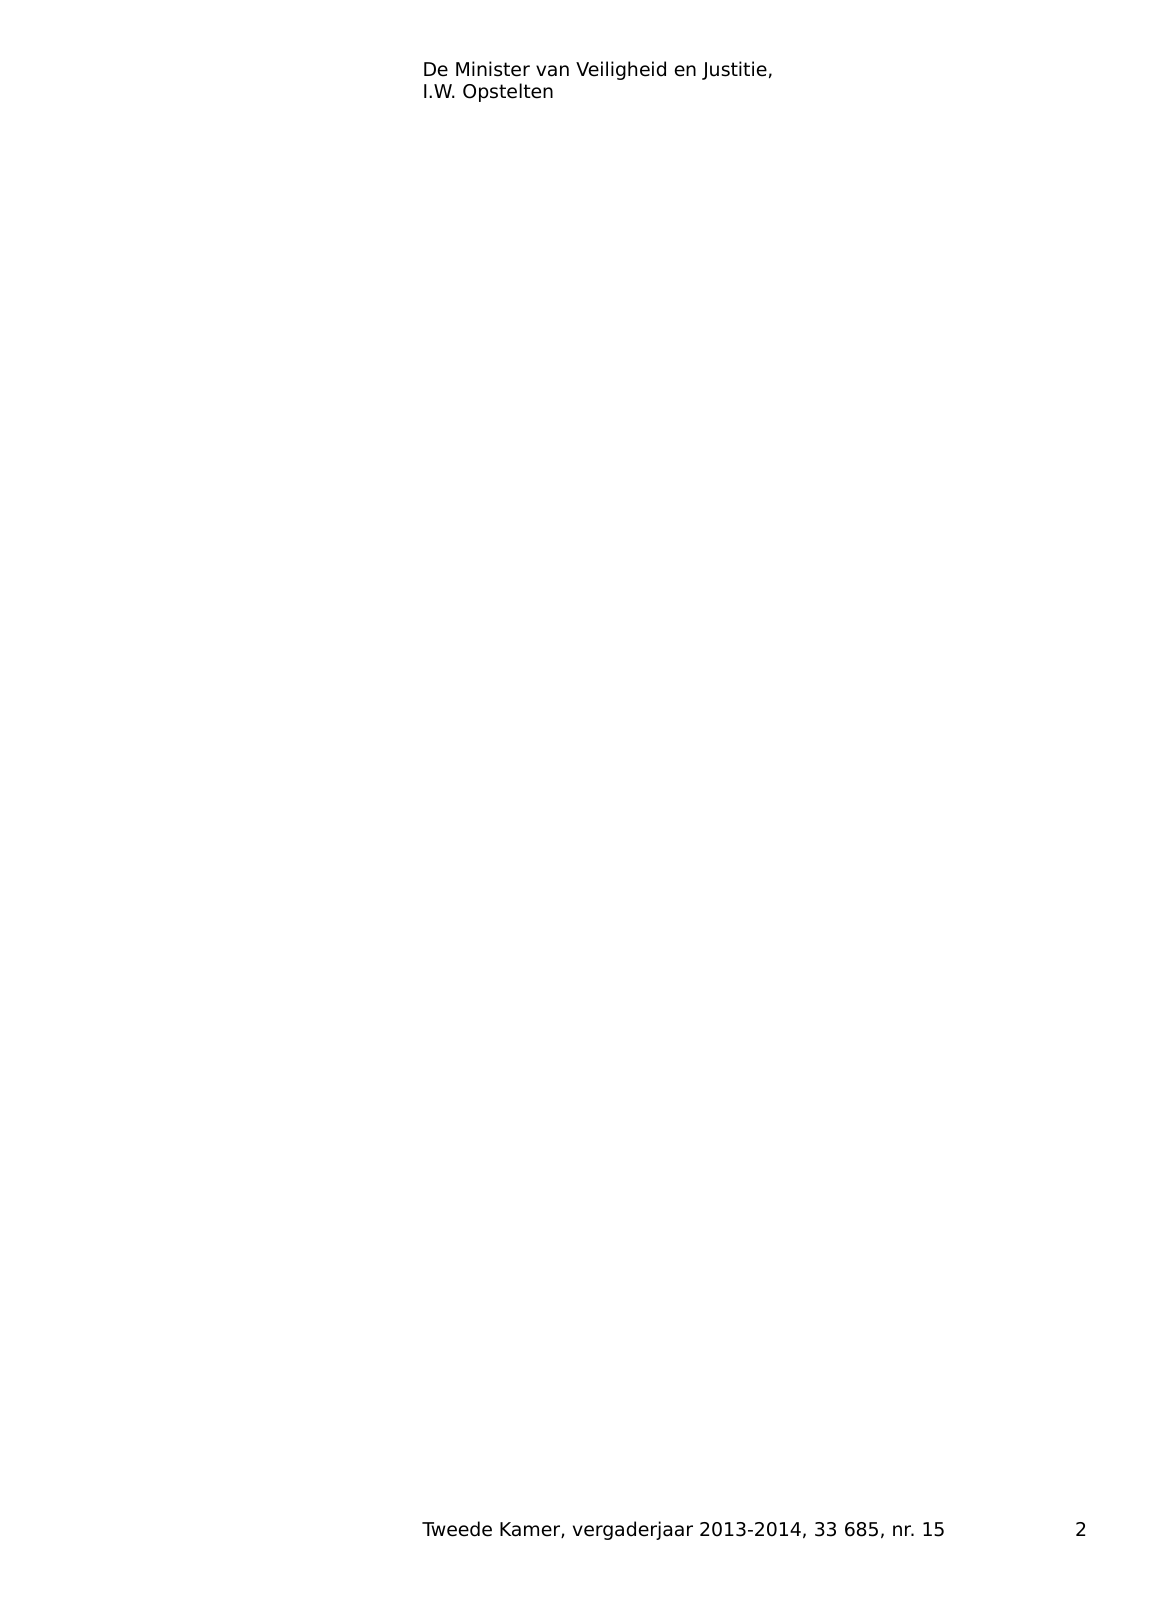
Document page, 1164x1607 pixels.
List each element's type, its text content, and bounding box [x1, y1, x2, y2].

text De Minister van Veiligheid en Justitie, I.W. Opstelten [422, 59, 1087, 103]
